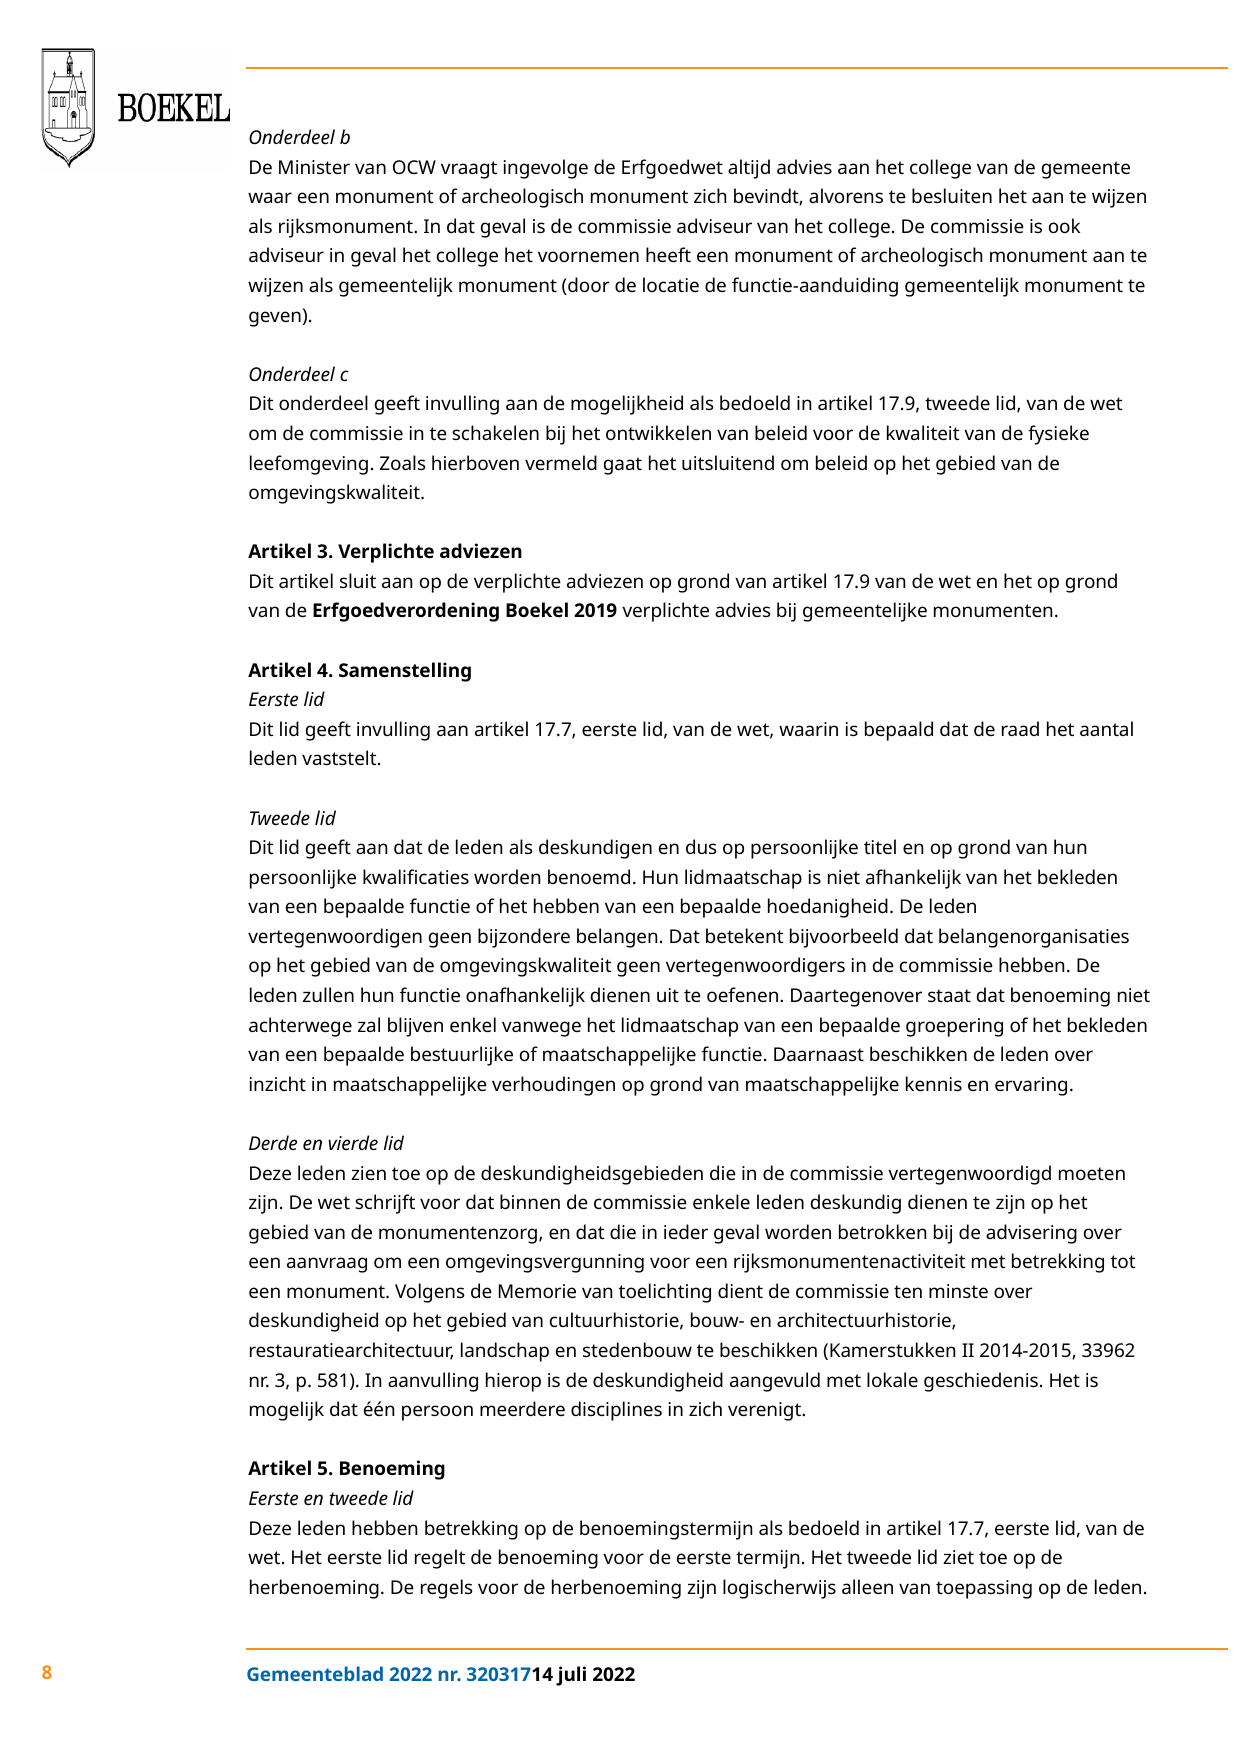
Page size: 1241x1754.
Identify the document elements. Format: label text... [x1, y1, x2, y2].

text Deze leden hebben betrekking op de benoemingstermijn als bedoeld in artikel 17.7, eerste lid, van de wet. Het eerste lid regelt de benoeming voor de eerste termijn. Het tweede lid ziet toe op de herbenoeming. De regels voor de herbenoeming zijn logischerwijs alleen van toepassing op de leden. [248, 1515, 1152, 1600]
text Dit lid geeft aan dat de leden als deskundigen en dus op persoonlijke titel en op grond van hun persoonlijke kwalificaties worden benoemd. Hun lidmaatschap is niet afhankelijk van het bekleden van een bepaalde functie of het hebben van een bepaalde hoedanigheid. De leden vertegenwoordigen geen bijzondere belangen. Dat betekent bijvoorbeeld dat belangenorganisaties op het gebied van de omgevingskwaliteit geen vertegenwoordigers in de commissie hebben. De leden zullen hun functie onafhankelijk dienen uit te oefenen. Daartegenover staat dat benoeming niet achterwege zal blijven enkel vanwege het lidmaatschap van een bepaalde groepering of het bekleden van een bepaalde bestuurlijke of maatschappelijke functie. Daarnaast beschikken de leden over inzicht in maatschappelijke verhoudingen op grond van maatschappelijke kennis en ervaring. [248, 834, 1152, 1097]
picture [41, 47, 231, 172]
text Dit lid geeft invulling aan artikel 17.7, eerste lid, van de wet, waarin is bepaald dat de raad het aantal leden vaststelt. [248, 716, 1152, 771]
text Derde en vierde lid [248, 1130, 1152, 1156]
text Onderdeel c [248, 361, 1152, 387]
text De Minister van OCW vraagt ingevolge de Erfgoedwet altijd advies aan het college van de gemeente waar een monument of archeologisch monument zich bevindt, alvorens te besluiten het aan te wijzen als rijksmonument. In dat geval is de commissie adviseur van het college. De commissie is ook adviseur in geval het college het voornemen heeft een monument of archeologisch monument aan te wijzen als gemeentelijk monument (door de locatie de functie-aanduiding gemeentelijk monument te geven). [248, 154, 1152, 328]
text Artikel 4. Samenstelling [248, 657, 1152, 683]
text Artikel 3. Verplichte adviezen [248, 538, 1152, 564]
text Eerste en tweede lid [248, 1485, 1152, 1511]
text Dit artikel sluit aan op de verplichte adviezen op grond van artikel 17.9 van de wet en het op grond van de Erfgoedverordening Boekel 2019 verplichte advies bij gemeentelijke monumenten. [248, 568, 1152, 623]
text Onderdeel b [248, 124, 1152, 150]
text Tweede lid [248, 805, 1152, 831]
text Eerste lid [248, 686, 1152, 712]
text Deze leden zien toe op de deskundigheidsgebieden die in de commissie vertegenwoordigd moeten zijn. De wet schrijft voor dat binnen de commissie enkele leden deskundig dienen te zijn op het gebied van de monumentenzorg, en dat die in ieder geval worden betrokken bij de advisering over een aanvraag om een omgevingsvergunning voor een rijksmonumentenactiviteit met betrekking tot een monument. Volgens de Memorie van toelichting dient de commissie ten minste over deskundigheid op het gebied van cultuurhistorie, bouw- en architectuurhistorie, restauratiearchitectuur, landschap en stedenbouw te beschikken (Kamerstukken II 2014-2015, 33962 nr. 3, p. 581). In aanvulling hierop is de deskundigheid aangevuld met lokale geschiedenis. Het is mogelijk dat één persoon meerdere disciplines in zich verenigt. [248, 1160, 1152, 1422]
text Artikel 5. Benoeming [248, 1456, 1152, 1481]
text Dit onderdeel geeft invulling aan de mogelijkheid als bedoeld in artikel 17.9, tweede lid, van de wet om de commissie in te schakelen bij het ontwikkelen van beleid voor de kwaliteit van de fysieke leefomgeving. Zoals hierboven vermeld gaat het uitsluitend om beleid op het gebied van de omgevingskwaliteit. [248, 391, 1152, 505]
